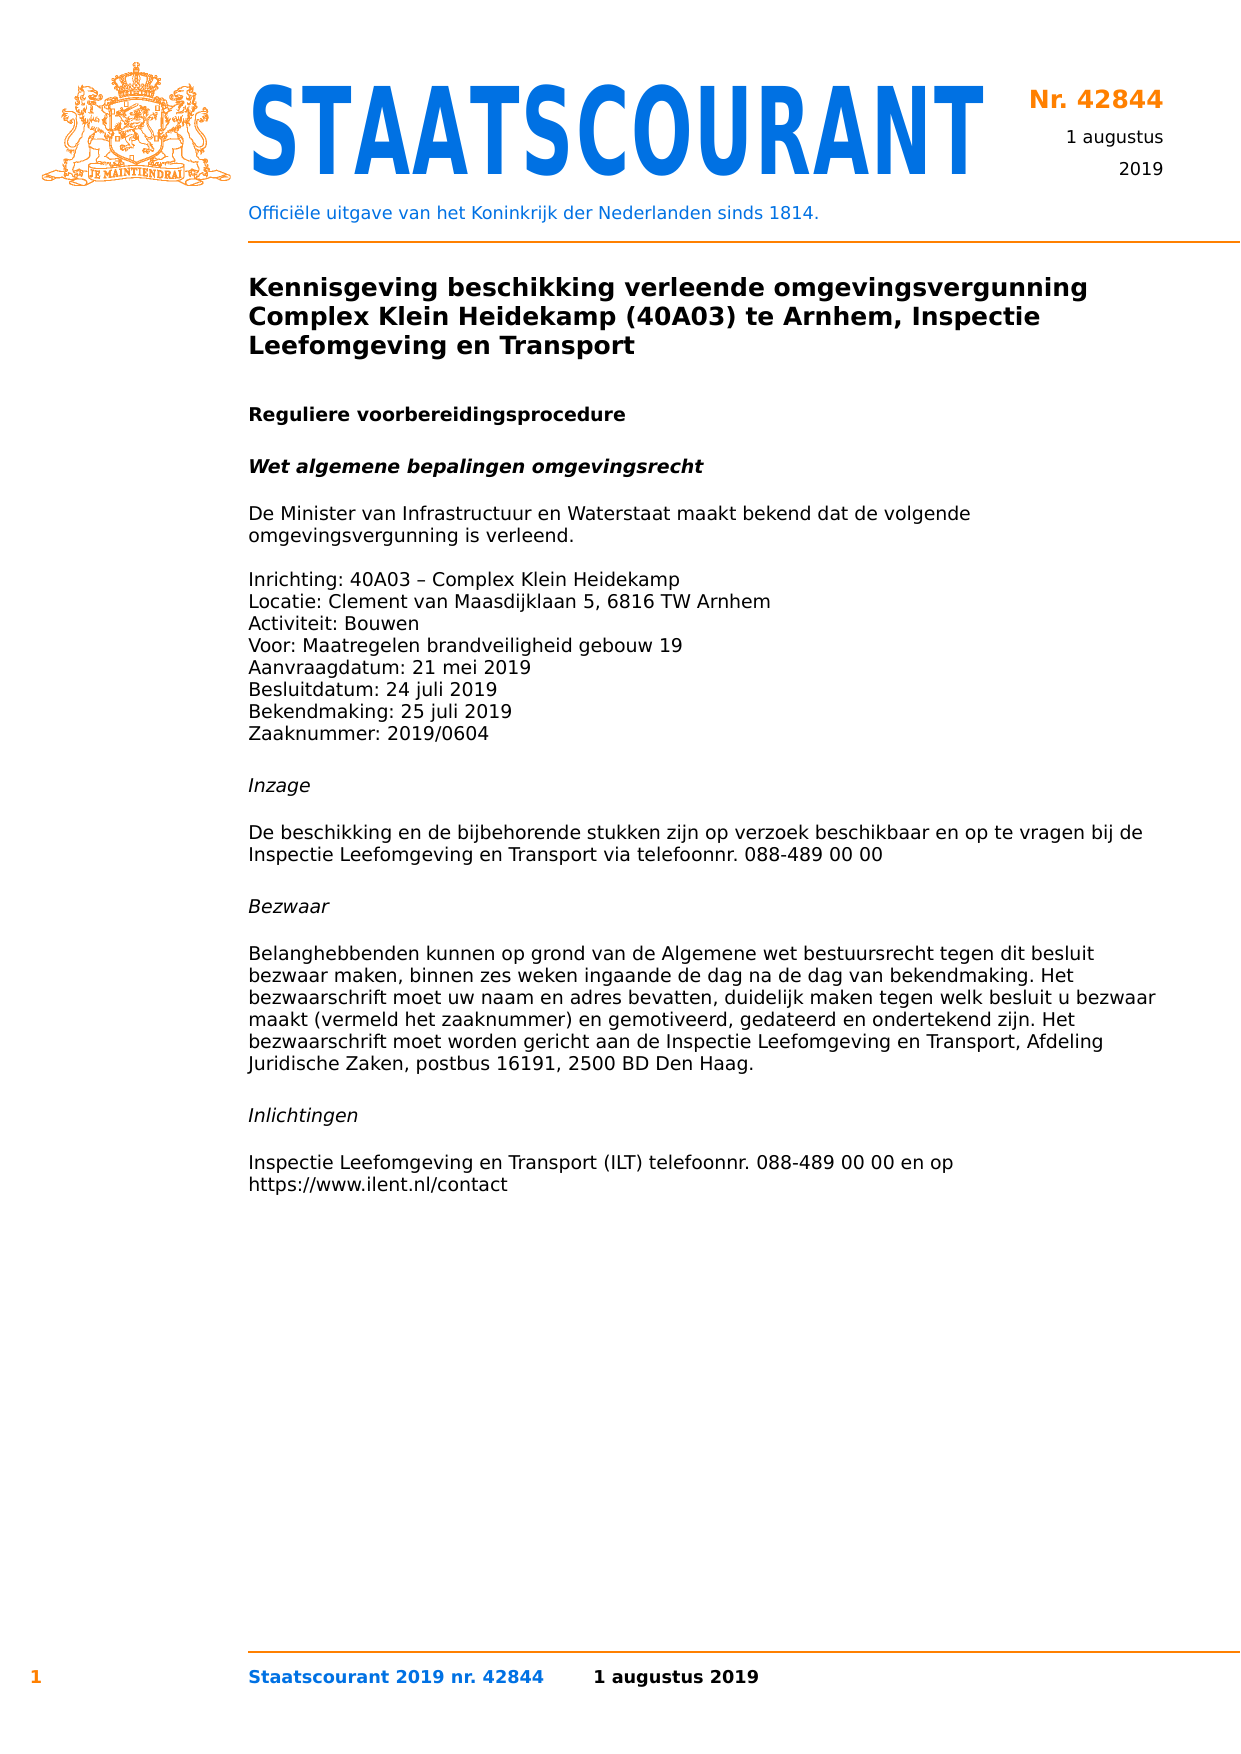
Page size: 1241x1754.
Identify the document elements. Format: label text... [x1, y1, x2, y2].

text Bekendmaking: 25 juli 2019 [248, 701, 1163, 723]
subtitle Inlichtingen [248, 1105, 1163, 1127]
subtitle Kennisgeving beschikking verleende omgevingsvergunning Complex Klein Heidekamp (40A03) te Arnhem, Inspectie Leefomgeving en Transport [248, 273, 1163, 361]
text De beschikking en de bijbehorende stukken zijn op verzoek beschikbaar en op te vragen bij de Inspectie Leefomgeving en Transport via telefoonnr. 088-489 00 00 [248, 822, 1163, 866]
table_cell 2019 [998, 153, 1240, 203]
subtitle Wet algemene bepalingen omgevingsrecht [248, 456, 1163, 478]
table_header STAATSCOURANT [248, 62, 998, 203]
picture [41, 62, 231, 186]
text Voor: Maatregelen brandveiligheid gebouw 19 [248, 635, 1163, 657]
table_cell Officiële uitgave van het Koninkrijk der Nederlanden sinds 1814. [248, 203, 1240, 241]
text Inrichting: 40A03 – Complex Klein Heidekamp [248, 569, 1163, 591]
text De Minister van Infrastructuur en Waterstaat maakt bekend dat de volgende omgevingsvergunning is verleend. [248, 503, 1163, 547]
text Inspectie Leefomgeving en Transport (ILT) telefoonnr. 088-489 00 00 en op https://www.ilent.nl/contact [248, 1152, 1163, 1196]
subtitle Bezwaar [248, 896, 1163, 918]
table_header [25, 62, 248, 241]
text Activiteit: Bouwen [248, 613, 1163, 635]
text Besluitdatum: 24 juli 2019 [248, 679, 1163, 701]
text Aanvraagdatum: 21 mei 2019 [248, 657, 1163, 679]
subtitle Inzage [248, 775, 1163, 797]
table_cell 1 augustus [998, 121, 1240, 153]
text Zaaknummer: 2019/0604 [248, 723, 1163, 745]
subtitle Reguliere voorbereidingsprocedure [248, 404, 1163, 426]
text Locatie: Clement van Maasdijklaan 5, 6816 TW Arnhem [248, 591, 1163, 613]
text Belanghebbenden kunnen op grond van de Algemene wet bestuursrecht tegen dit besluit bezwaar maken, binnen zes weken ingaande de dag na de dag van bekendmaking. Het bezwaarschrift moet uw naam en adres bevatten, duidelijk maken tegen welk besluit u bezwaar maakt (vermeld het zaaknummer) en gemotiveerd, gedateerd en ondertekend zijn. Het bezwaarschrift moet worden gericht aan de Inspectie Leefomgeving en Transport, Afdeling Juridische Zaken, postbus 16191, 2500 BD Den Haag. [248, 943, 1163, 1075]
table_header Nr. 42844 [998, 62, 1240, 121]
